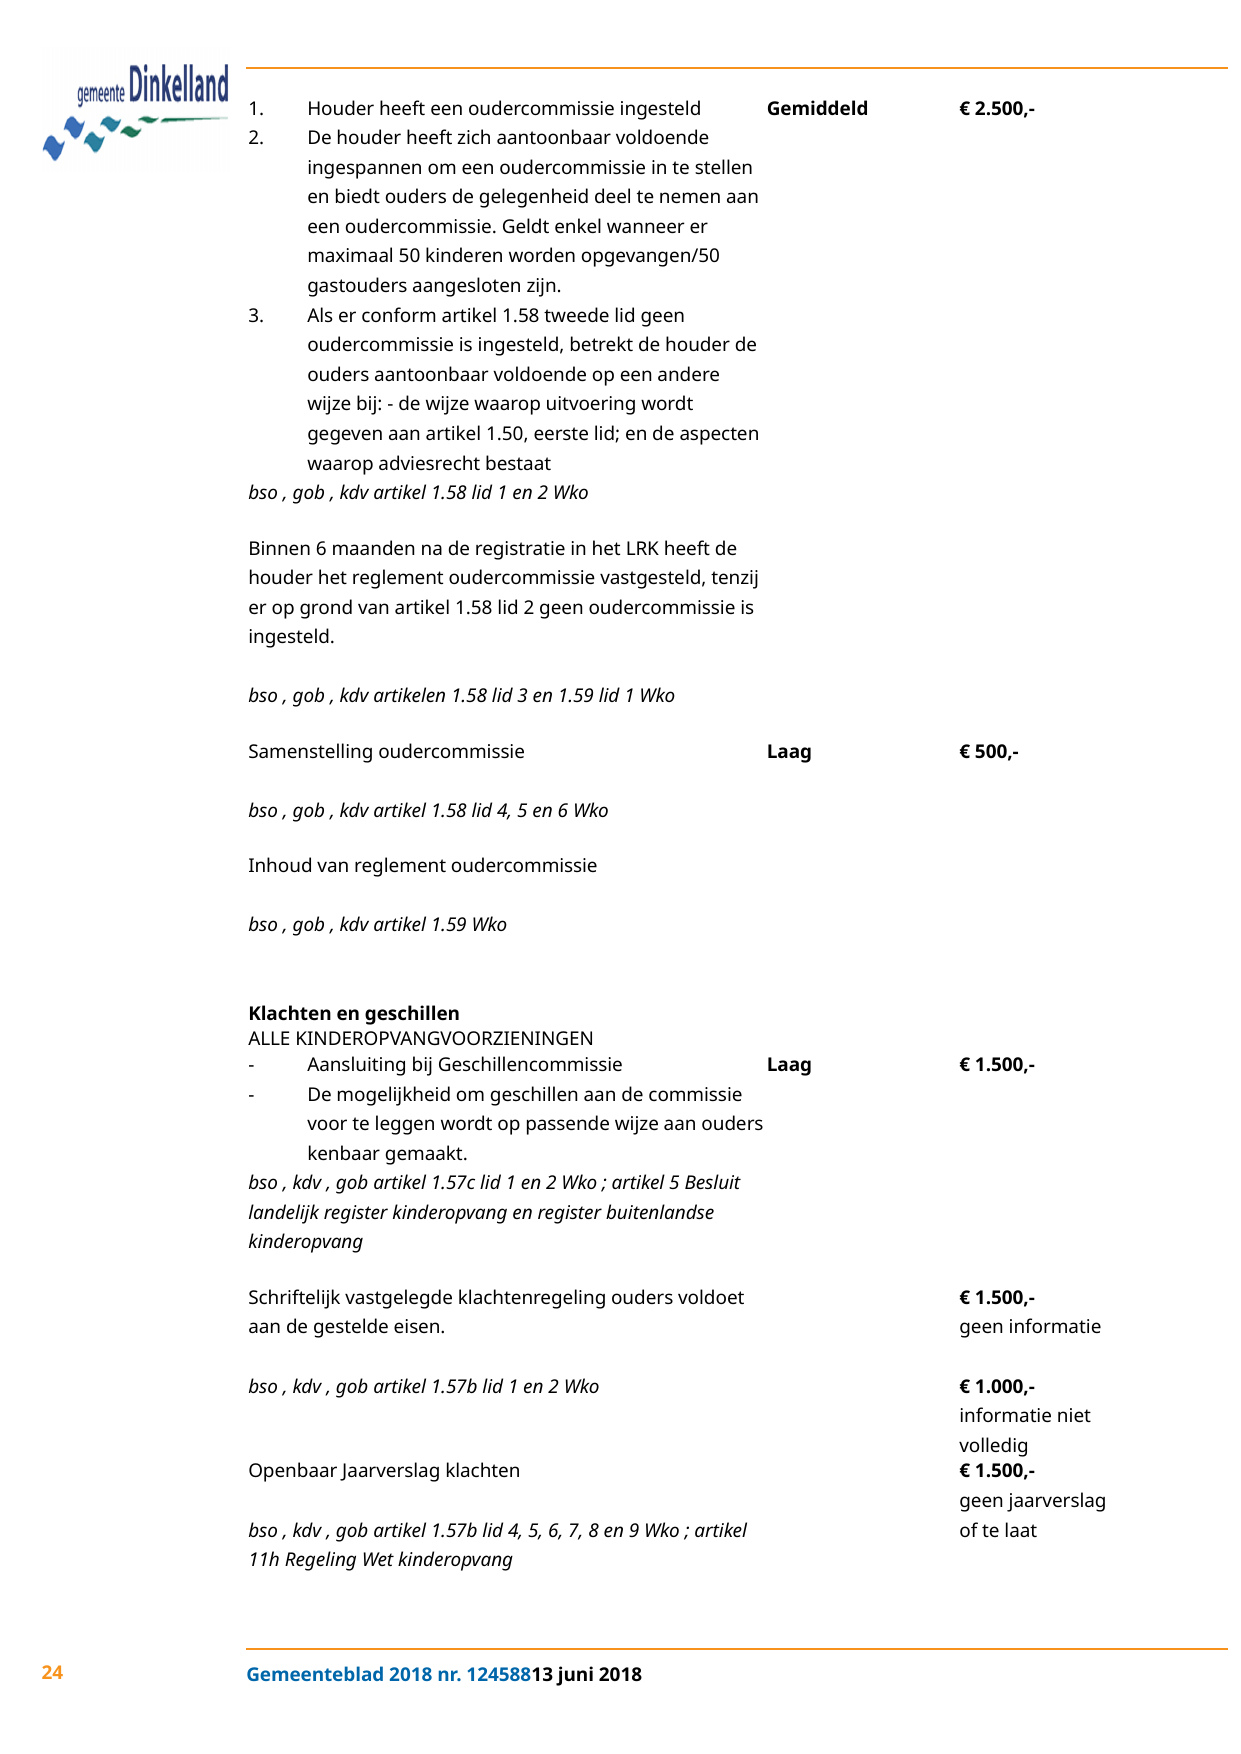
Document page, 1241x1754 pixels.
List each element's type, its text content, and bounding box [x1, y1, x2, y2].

table_cell Laag [767, 738, 959, 967]
table_cell Aansluiting bij Geschillencommissie De mogelijkheid om geschillen aan de commissie voor te leggen wordt op passende wijze aan ouders kenbaar gemaakt. bso , kdv , gob artikel 1.57c lid 1 en 2 Wko ; artikel 5 Besluit landelijk register kinderopvang en register buitenlandse kinderopvang [248, 1051, 767, 1284]
table_cell € 1.500,- [959, 1051, 1152, 1284]
table_cell Inhoud van reglement oudercommissie bso , gob , kdv artikel 1.59 Wko [248, 853, 767, 967]
table_cell Openbaar Jaarverslag klachten bso , kdv , gob artikel 1.57b lid 4, 5, 6, 7, 8 en 9 Wko ; artikel 11h Regeling Wet kinderopvang [248, 1458, 767, 1602]
table_cell € 2.500,- [959, 95, 1152, 738]
picture [41, 47, 231, 172]
table_cell Schriftelijk vastgelegde klachtenregeling ouders voldoet aan de gestelde eisen. bso , kdv , gob artikel 1.57b lid 1 en 2 Wko [248, 1284, 767, 1458]
table_cell ALLE KINDEROPVANGVOORZIENINGEN [248, 1026, 1152, 1051]
table_cell € 1.500,- geen informatie € 1.000,- informatie niet volledig [959, 1284, 1152, 1458]
table_cell € 1.500,- geen jaarverslag of te laat [959, 1458, 1152, 1602]
table_cell Laag [767, 1051, 959, 1602]
table_cell Gemiddeld [767, 95, 959, 738]
table_header Klachten en geschillen [248, 1000, 1152, 1026]
table_cell Binnen 6 maanden na de registratie in het LRK heeft de houder het reglement oudercommissie vastgesteld, tenzij er op grond van artikel 1.58 lid 2 geen oudercommissie is ingesteld. bso , gob , kdv artikelen 1.58 lid 3 en 1.59 lid 1 Wko [248, 535, 767, 738]
table_cell Samenstelling oudercommissie bso , gob , kdv artikel 1.58 lid 4, 5 en 6 Wko [248, 738, 767, 852]
table_cell Houder heeft een oudercommissie ingesteld De houder heeft zich aantoonbaar voldoende ingespannen om een oudercommissie in te stellen en biedt ouders de gelegenheid deel te nemen aan een oudercommissie. Geldt enkel wanneer er maximaal 50 kinderen worden opgevangen/50 gastouders aangesloten zijn. Als er conform artikel 1.58 tweede lid geen oudercommissie is ingesteld, betrekt de houder de ouders aantoonbaar voldoende op een andere wijze bij: - de wijze waarop uitvoering wordt gegeven aan artikel 1.50, eerste lid; en de aspecten waarop adviesrecht bestaat bso , gob , kdv artikel 1.58 lid 1 en 2 Wko [248, 95, 767, 535]
table_cell € 500,- [959, 738, 1152, 967]
